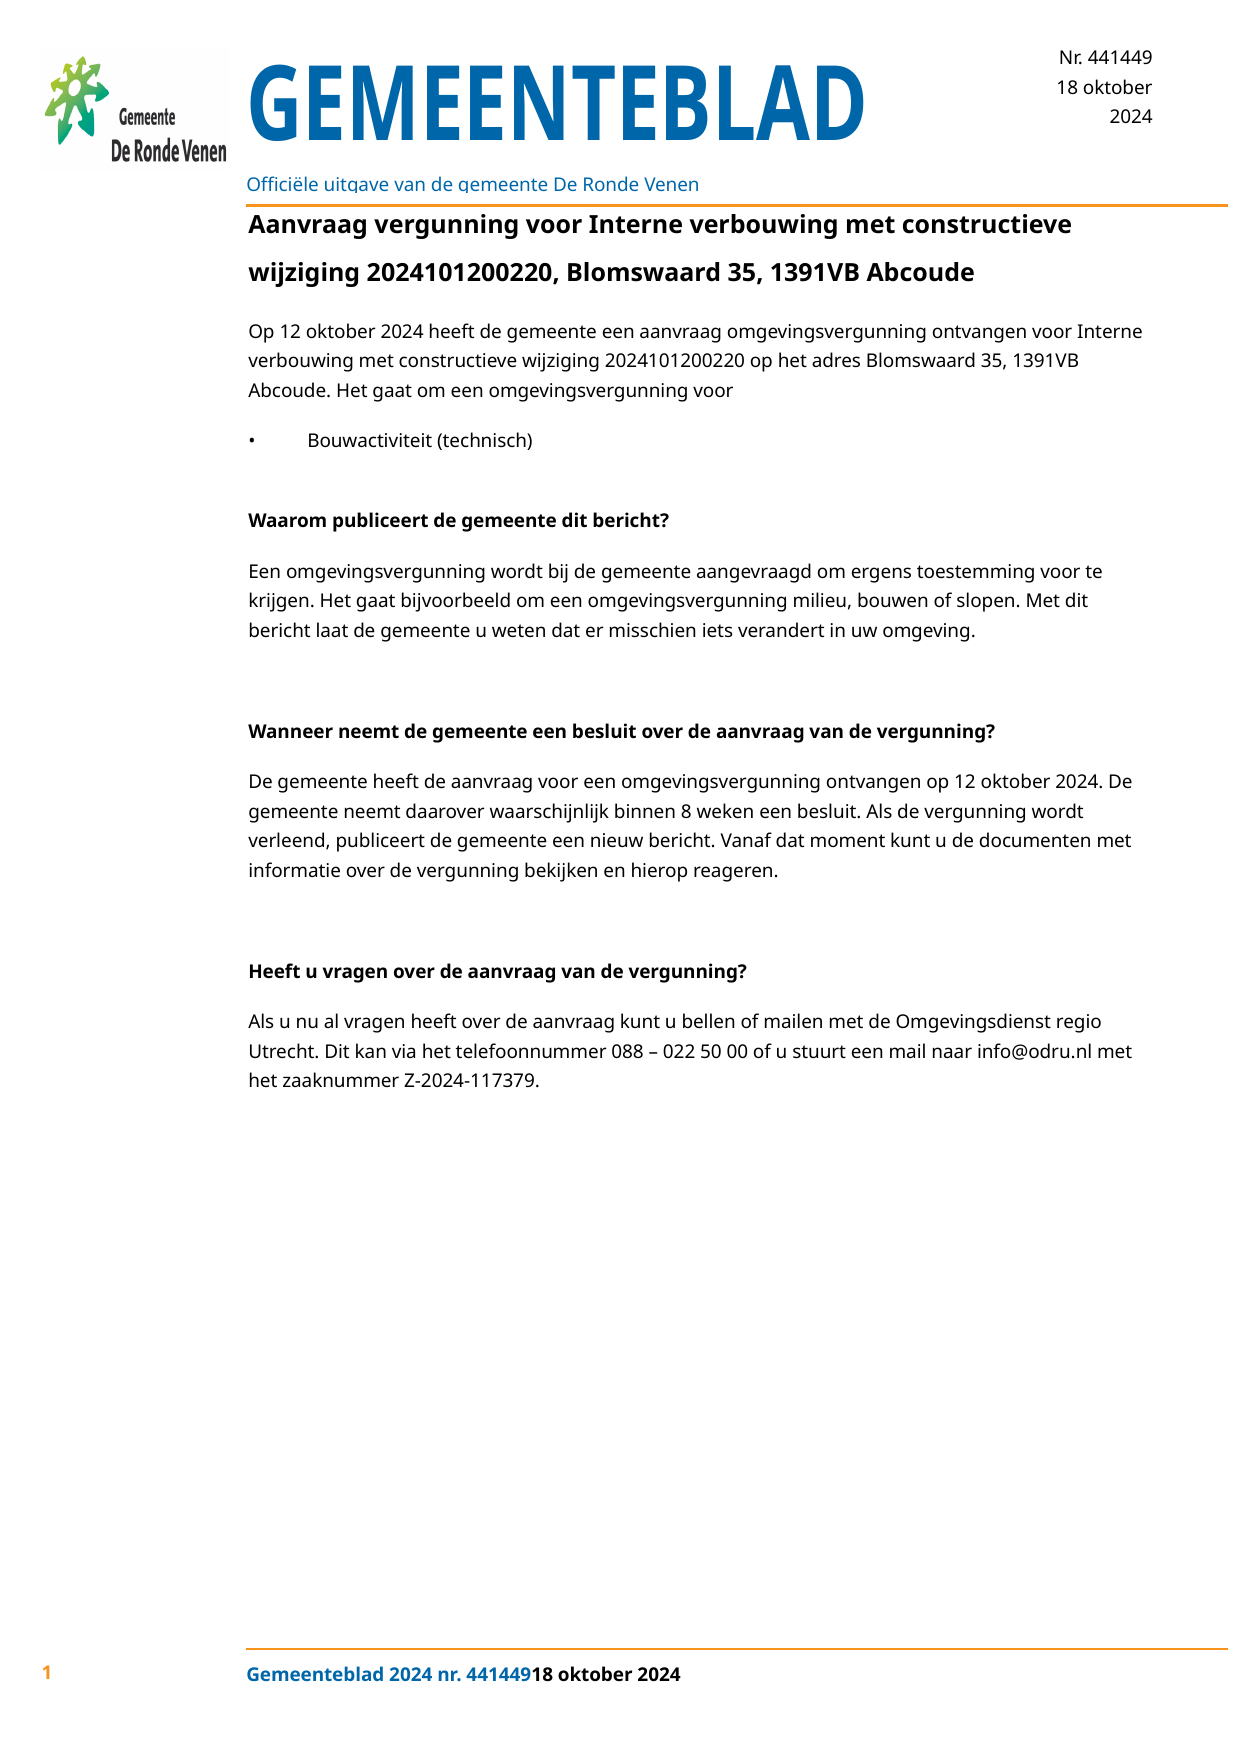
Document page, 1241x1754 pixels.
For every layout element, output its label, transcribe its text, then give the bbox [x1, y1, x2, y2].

text Op 12 oktober 2024 heeft de gemeente een aanvraag omgevingsvergunning ontvangen voor Interne verbouwing met constructieve wijziging 2024101200220 op het adres Blomswaard 35, 1391VB Abcoude. Het gaat om een omgevingsvergunning voor [248, 318, 1152, 403]
text Aanvraag vergunning voor Interne verbouwing met constructieve wijziging 2024101200220, Blomswaard 35, 1391VB Abcoude [248, 207, 1152, 288]
text Waarom publiceert de gemeente dit bericht? [248, 507, 1152, 533]
picture [41, 47, 231, 172]
text De gemeente heeft de aanvraag voor een omgevingsvergunning ontvangen op 12 oktober 2024. De gemeente neemt daarover waarschijnlijk binnen 8 weken een besluit. Als de vergunning wordt verleend, publiceert de gemeente een nieuw bericht. Vanaf dat moment kunt u de documenten met informatie over de vergunning bekijken en hierop reageren. [248, 768, 1152, 883]
text Een omgevingsvergunning wordt bij de gemeente aangevraagd om ergens toestemming voor te krijgen. Het gaat bijvoorbeeld om een omgevingsvergunning milieu, bouwen of slopen. Met dit bericht laat de gemeente u weten dat er misschien iets verandert in uw omgeving. [248, 558, 1152, 643]
text Heeft u vragen over de aanvraag van de vergunning? [248, 958, 1152, 984]
list Bouwactiviteit (technisch) [248, 427, 1152, 453]
text Als u nu al vragen heeft over de aanvraag kunt u bellen of mailen met de Omgevingsdienst regio Utrecht. Dit kan via het telefoonnummer 088 – 022 50 00 of u stuurt een mail naar info@odru.nl met het zaaknummer Z-2024-117379. [248, 1008, 1152, 1093]
text Wanneer neemt de gemeente een besluit over de aanvraag van de vergunning? [248, 718, 1152, 744]
